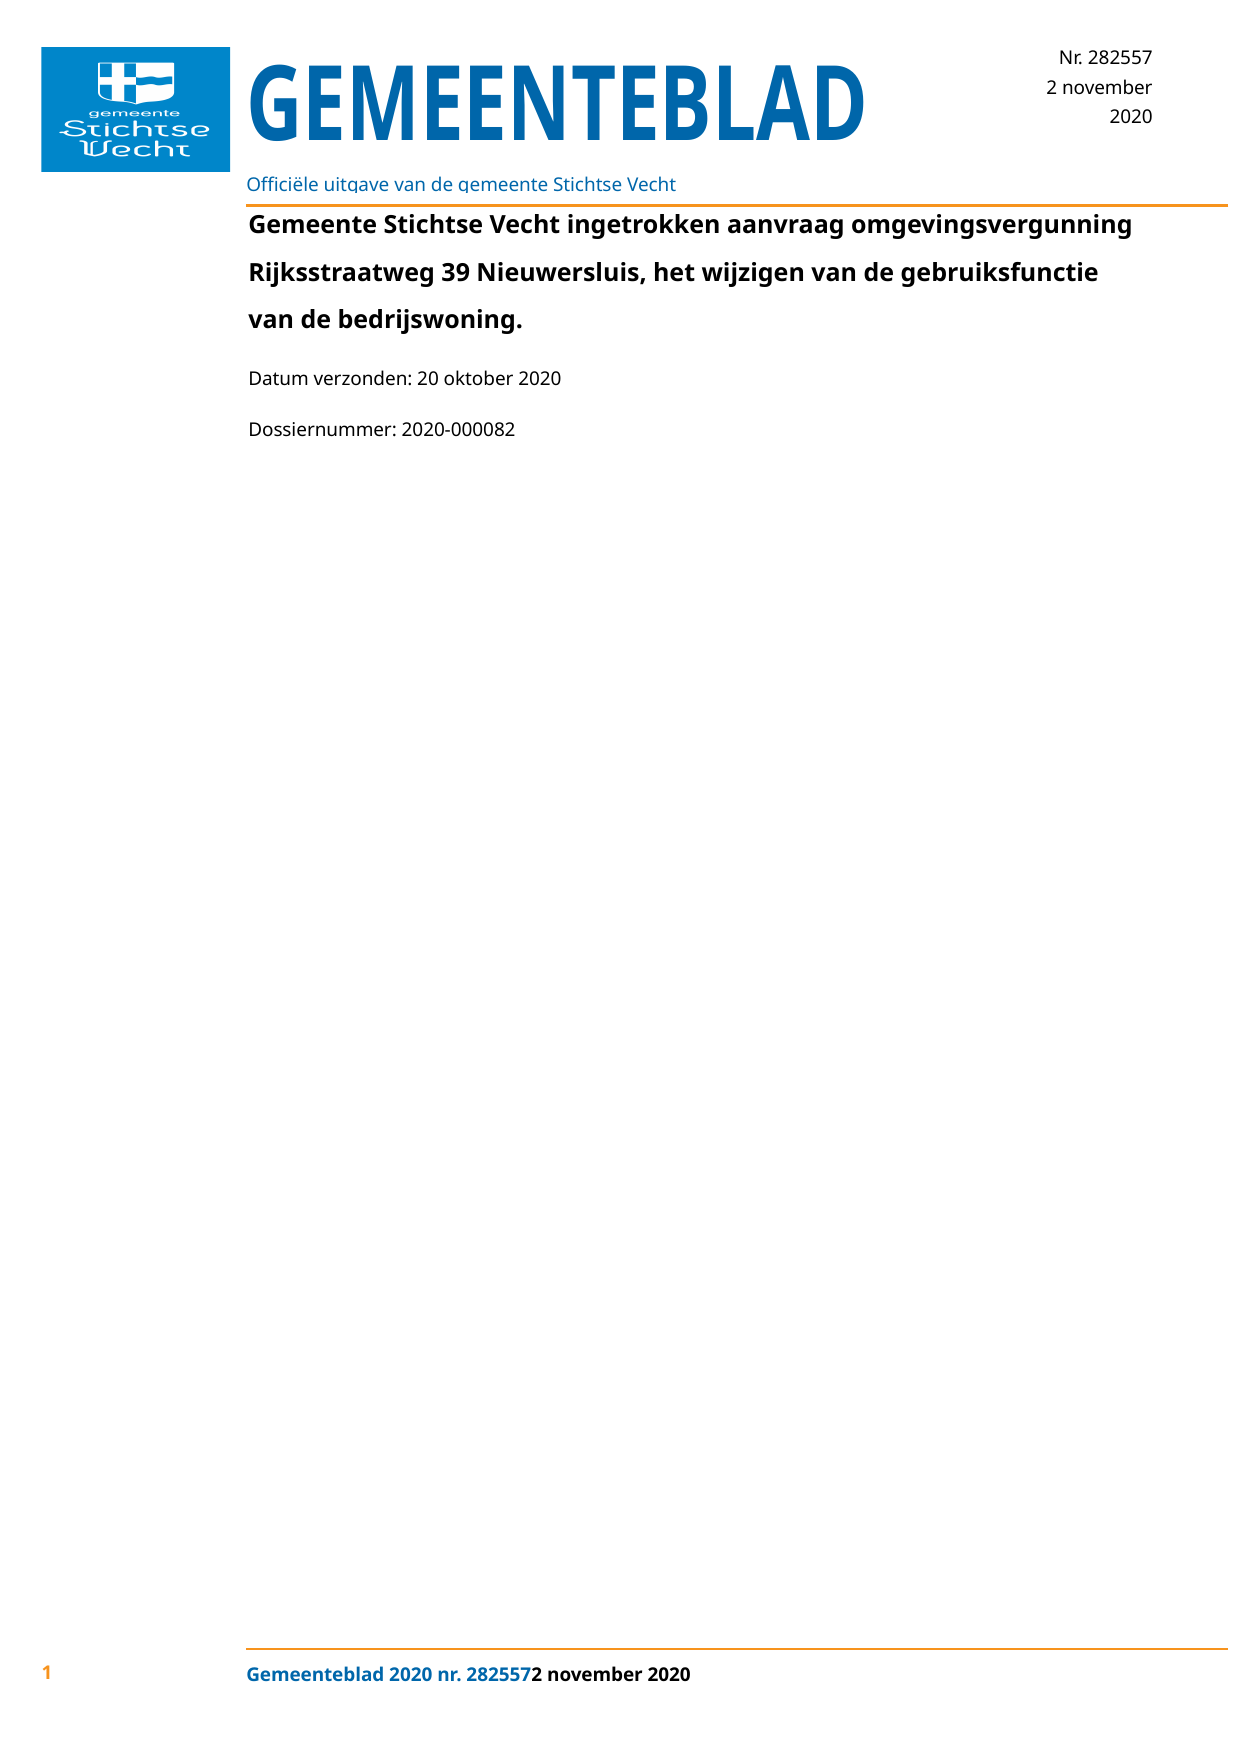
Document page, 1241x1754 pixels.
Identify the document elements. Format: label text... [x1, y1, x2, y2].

text Datum verzonden: 20 oktober 2020 [248, 366, 1152, 391]
text Dossiernummer: 2020-000082 [248, 416, 1152, 442]
picture [99, 63, 135, 101]
text Gemeente Stichtse Vecht ingetrokken aanvraag omgevingsvergunning Rijksstraatweg 39 Nieuwersluis, het wijzigen van de gebruiksfunctie van de bedrijswoning. [248, 207, 1152, 336]
picture [137, 63, 174, 103]
